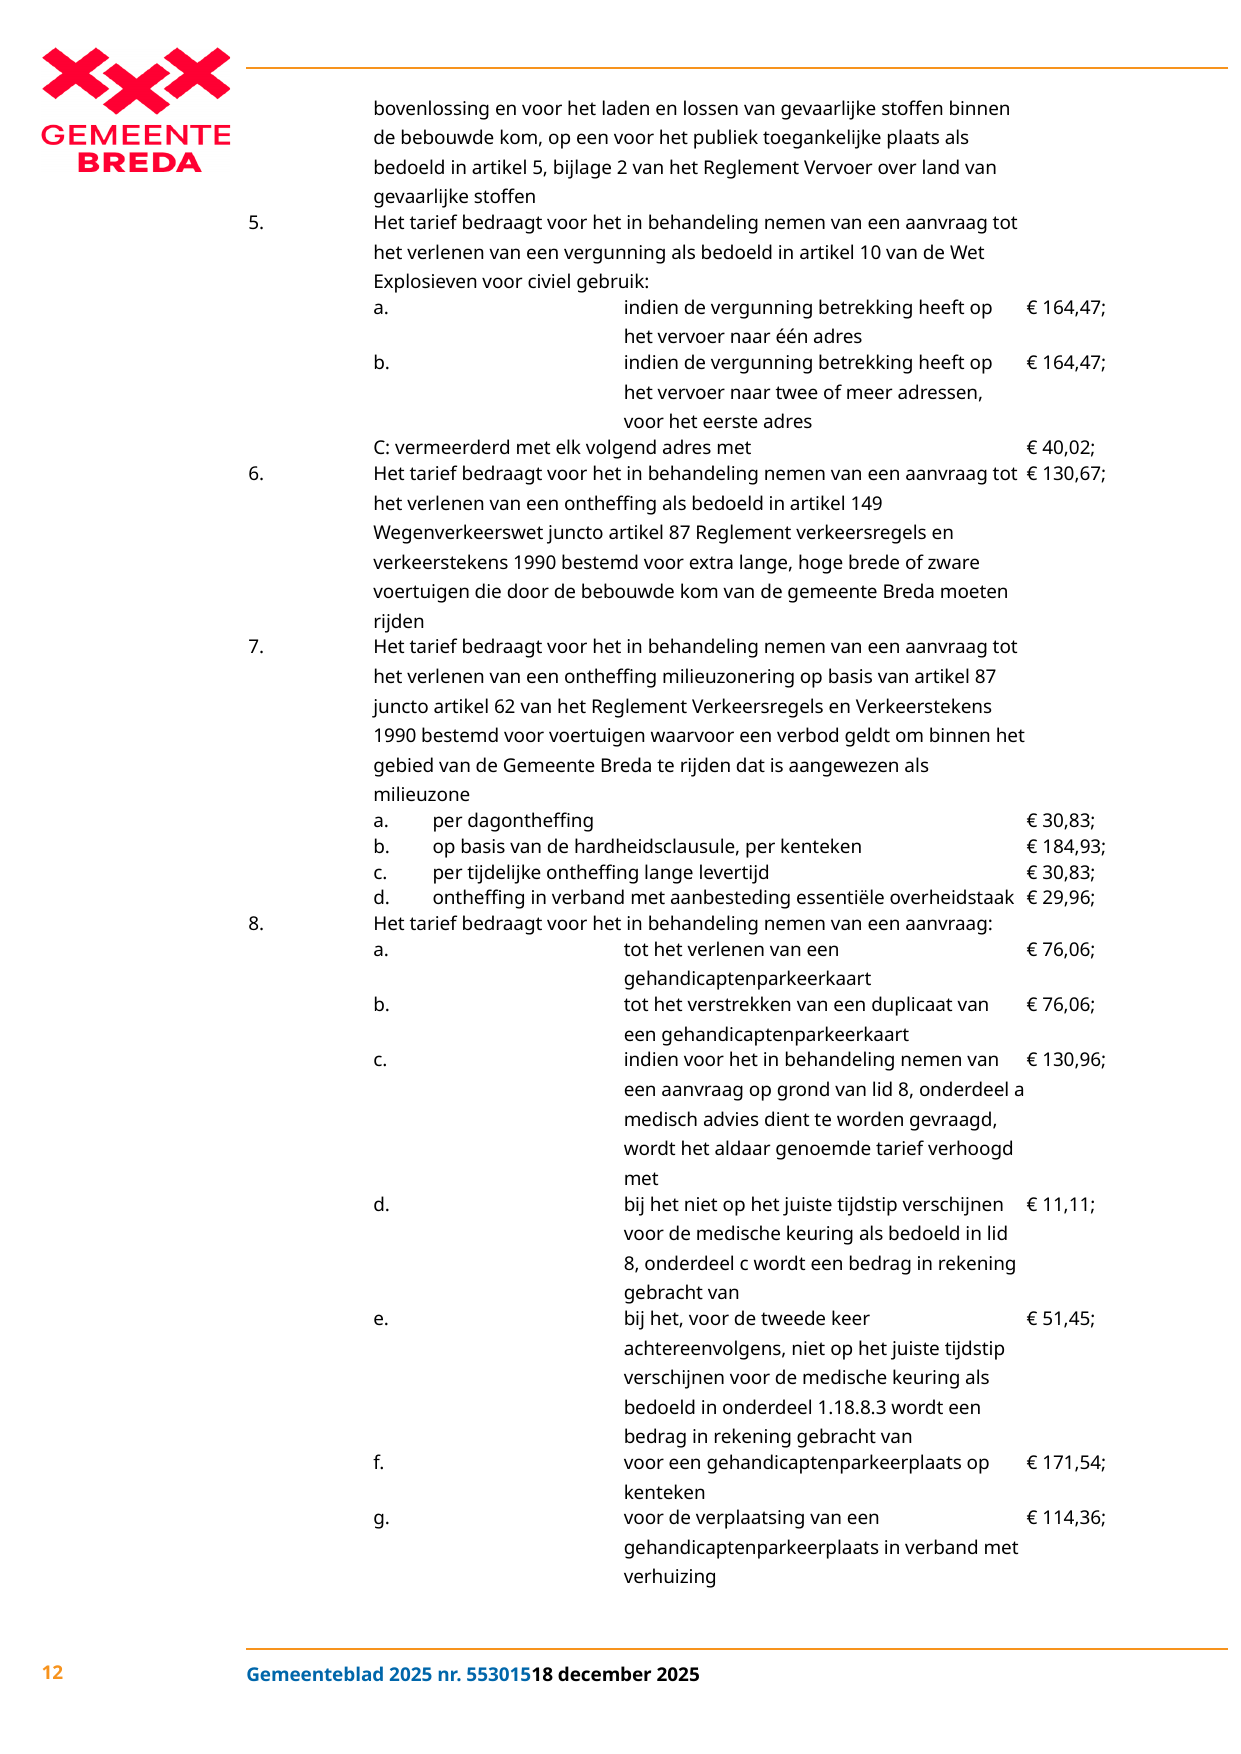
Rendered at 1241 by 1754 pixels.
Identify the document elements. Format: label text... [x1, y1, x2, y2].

table_cell [248, 294, 373, 349]
table_cell [248, 1191, 373, 1305]
table_cell € 130,67; [1026, 460, 1152, 634]
table_cell € 76,06; [1026, 936, 1152, 991]
table_cell tot het verlenen van een gehandicaptenparkeerkaart [624, 936, 1026, 991]
table_cell [1026, 910, 1152, 936]
table_cell € 184,93; [1026, 833, 1152, 859]
table_cell g. [373, 1505, 623, 1589]
table_cell c. [373, 1047, 623, 1191]
table_cell [248, 833, 373, 859]
table_cell [248, 936, 373, 991]
table_cell bovenlossing en voor het laden en lossen van gevaarlijke stoffen binnen de bebouwde kom, op een voor het publiek toegankelijke plaats als bedoeld in artikel 5, bijlage 2 van het Reglement Vervoer over land van gevaarlijke stoffen [373, 95, 1026, 209]
table_cell Het tarief bedraagt voor het in behandeling nemen van een aanvraag tot het verlenen van een ontheffing milieuzonering op basis van artikel 87 juncto artikel 62 van het Reglement Verkeersregels en Verkeerstekens 1990 bestemd voor voertuigen waarvoor een verbod geldt om binnen het gebied van de Gemeente Breda te rijden dat is aangewezen als milieuzone [373, 634, 1026, 807]
table_cell € 30,83; [1026, 808, 1152, 833]
table_cell [248, 1505, 373, 1589]
table_cell indien de vergunning betrekking heeft op het vervoer naar twee of meer adressen, voor het eerste adres [624, 350, 1026, 434]
table_cell voor de verplaatsing van een gehandicaptenparkeerplaats in verband met verhuizing [624, 1505, 1026, 1589]
table_cell € 11,11; [1026, 1191, 1152, 1305]
table_cell € 76,06; [1026, 991, 1152, 1047]
table_cell bij het niet op het juiste tijdstip verschijnen voor de medische keuring als bedoeld in lid 8, onderdeel c wordt een bedrag in rekening gebracht van [624, 1191, 1026, 1305]
table_cell per dagontheffing [373, 808, 1026, 833]
table_cell [1026, 95, 1152, 209]
table_cell per tijdelijke ontheffing lange levertijd [373, 859, 1026, 884]
table_cell [248, 808, 373, 833]
table_cell indien de vergunning betrekking heeft op het vervoer naar één adres [624, 294, 1026, 349]
table_cell op basis van de hardheidsclausule, per kenteken [373, 833, 1026, 859]
table_cell 8. [248, 910, 373, 936]
table_cell [248, 885, 373, 910]
table_cell [1026, 209, 1152, 294]
table_cell Het tarief bedraagt voor het in behandeling nemen van een aanvraag: [373, 910, 1026, 936]
picture [41, 47, 231, 172]
table_cell 6. [248, 460, 373, 634]
table_cell € 164,47; [1026, 294, 1152, 349]
table_cell indien voor het in behandeling nemen van een aanvraag op grond van lid 8, onderdeel a medisch advies dient te worden gevraagd, wordt het aldaar genoemde tarief verhoogd met [624, 1047, 1026, 1191]
table_cell € 51,45; [1026, 1305, 1152, 1449]
table_cell Het tarief bedraagt voor het in behandeling nemen van een aanvraag tot het verlenen van een vergunning als bedoeld in artikel 10 van de Wet Explosieven voor civiel gebruik: [373, 209, 1026, 294]
table_cell [248, 1449, 373, 1504]
table_cell [248, 859, 373, 884]
table_cell € 29,96; [1026, 885, 1152, 910]
table_cell [248, 434, 373, 460]
table_cell [248, 1305, 373, 1449]
table_cell f. [373, 1449, 623, 1504]
table_cell [248, 350, 373, 434]
table_cell a. [373, 936, 623, 991]
table_cell bij het, voor de tweede keer achtereenvolgens, niet op het juiste tijdstip verschijnen voor de medische keuring als bedoeld in onderdeel 1.18.8.3 wordt een bedrag in rekening gebracht van [624, 1305, 1026, 1449]
table_cell tot het verstrekken van een duplicaat van een gehandicaptenparkeerkaart [624, 991, 1026, 1047]
table_cell Het tarief bedraagt voor het in behandeling nemen van een aanvraag tot het verlenen van een ontheffing als bedoeld in artikel 149 Wegenverkeerswet juncto artikel 87 Reglement verkeersregels en verkeerstekens 1990 bestemd voor extra lange, hoge brede of zware voertuigen die door de bebouwde kom van de gemeente Breda moeten rijden [373, 460, 1026, 634]
table_cell C: vermeerderd met elk volgend adres met [373, 434, 1026, 460]
table_cell a. [373, 294, 623, 349]
table_cell e. [373, 1305, 623, 1449]
table_cell [248, 95, 373, 209]
table_cell [248, 991, 373, 1047]
table_cell b. [373, 350, 623, 434]
table_cell € 171,54; [1026, 1449, 1152, 1504]
table_cell € 114,36; [1026, 1505, 1152, 1589]
table_cell voor een gehandicaptenparkeerplaats op kenteken [624, 1449, 1026, 1504]
table_cell € 40,02; [1026, 434, 1152, 460]
table_cell [248, 1047, 373, 1191]
table_cell ontheffing in verband met aanbesteding essentiële overheidstaak [373, 885, 1026, 910]
table_cell 5. [248, 209, 373, 294]
table_cell 7. [248, 634, 373, 807]
table_cell € 30,83; [1026, 859, 1152, 884]
table_cell € 130,96; [1026, 1047, 1152, 1191]
table_cell [1026, 634, 1152, 807]
table_cell € 164,47; [1026, 350, 1152, 434]
table_cell b. [373, 991, 623, 1047]
table_cell d. [373, 1191, 623, 1305]
